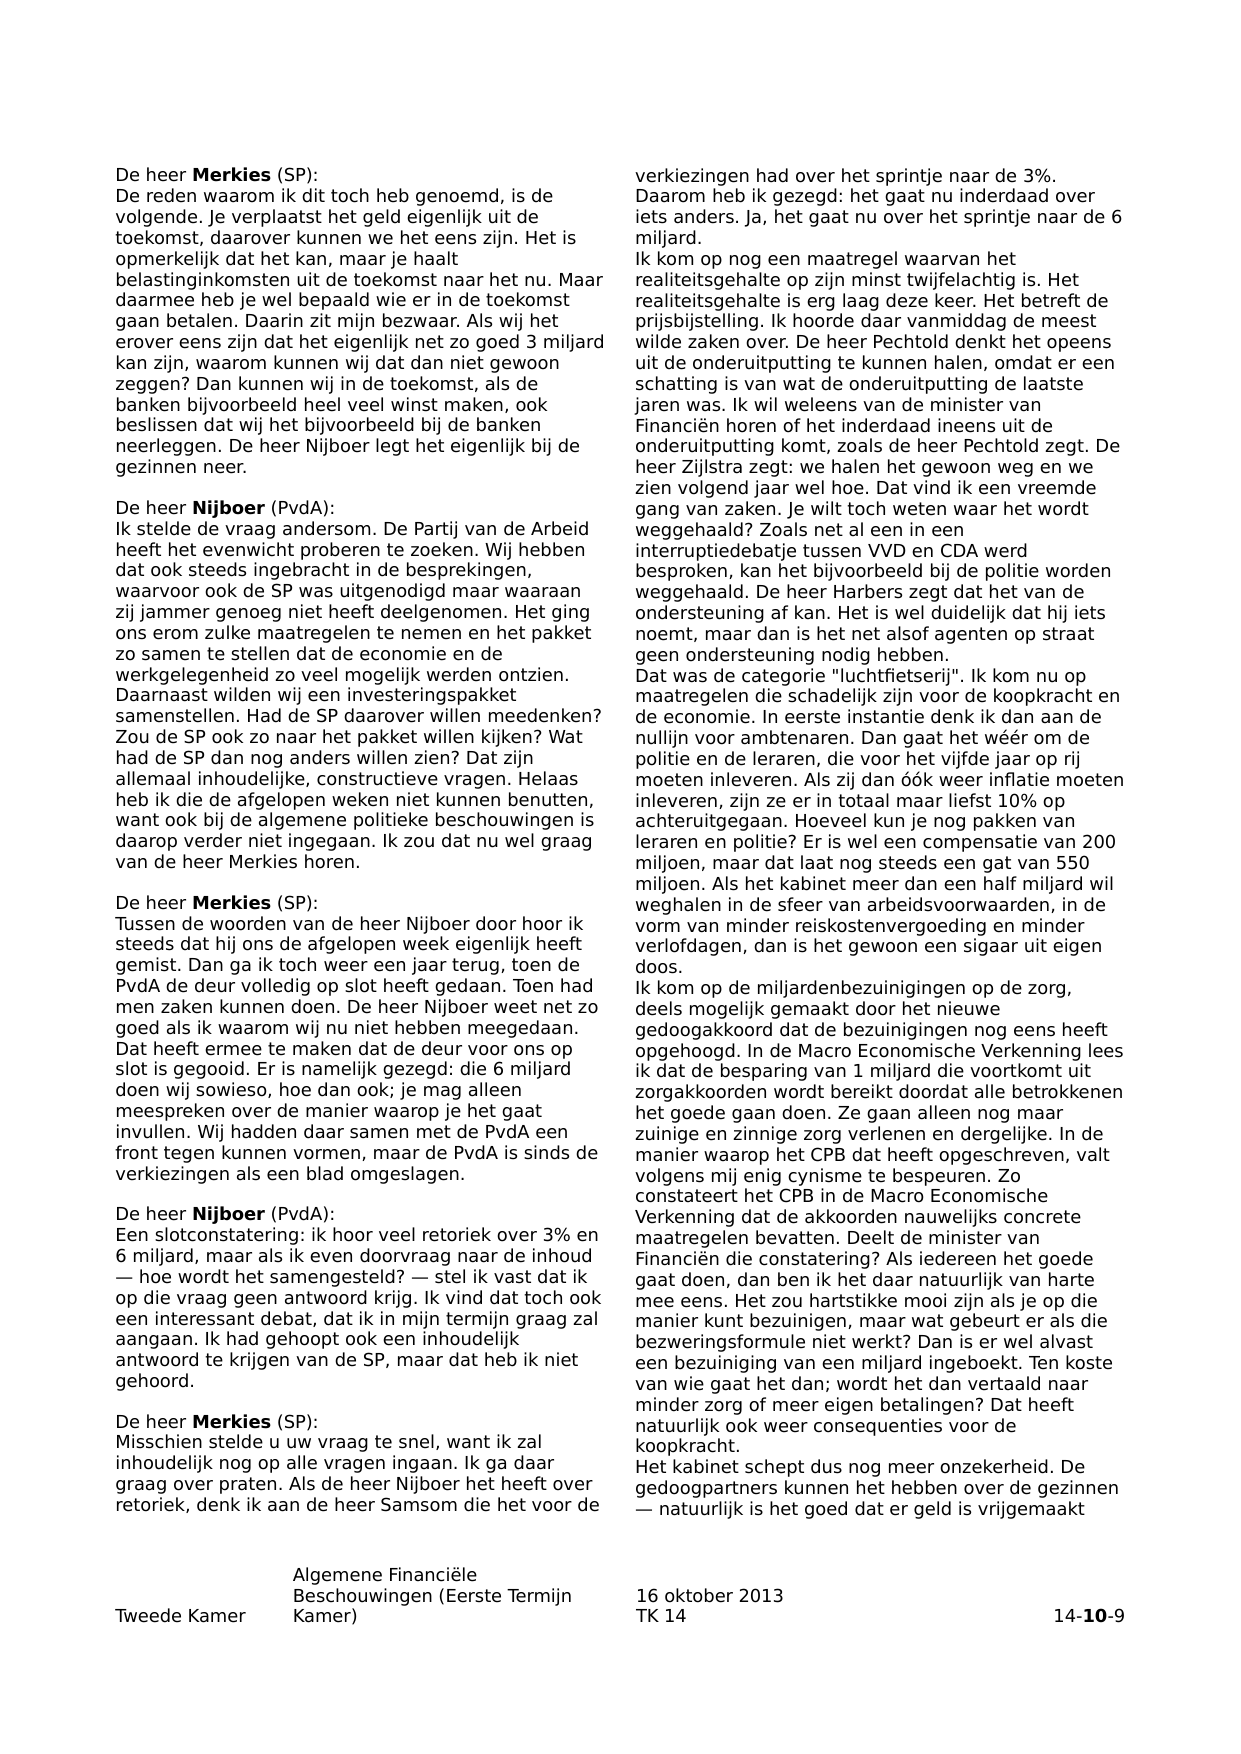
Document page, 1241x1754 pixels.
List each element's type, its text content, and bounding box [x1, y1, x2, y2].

text De heer Merkies (SP): [115, 893, 605, 913]
text De heer Nijboer (PvdA): [115, 1204, 605, 1225]
text De heer Nijboer (PvdA): [115, 498, 605, 518]
text verkiezingen had over het sprintje naar de 3%. Daarom heb ik gezegd: het gaat nu inderdaad over iets anders. Ja, het gaat nu over het sprintje naar de 6 miljard. [635, 165, 1125, 249]
text Ik stelde de vraag andersom. De Partij van de Arbeid heeft het evenwicht proberen te zoeken. Wij hebben dat ook steeds ingebracht in de besprekingen, waarvoor ook de SP was uitgenodigd maar waaraan zij jammer genoeg niet heeft deelgenomen. Het ging ons erom zulke maatregelen te nemen en het pakket zo samen te stellen dat de economie en de werkgelegenheid zo veel mogelijk werden ontzien. Daarnaast wilden wij een investeringspakket samenstellen. Had de SP daarover willen meedenken? Zou de SP ook zo naar het pakket willen kijken? Wat had de SP dan nog anders willen zien? Dat zijn allemaal inhoudelijke, constructieve vragen. Helaas heb ik die de afgelopen weken niet kunnen benutten, want ook bij de algemene politieke beschouwingen is daarop verder niet ingegaan. Ik zou dat nu wel graag van de heer Merkies horen. [115, 518, 605, 873]
text Ik kom op nog een maatregel waarvan het realiteitsgehalte op zijn minst twijfelachtig is. Het realiteitsgehalte is erg laag deze keer. Het betreft de prijsbijstelling. Ik hoorde daar vanmiddag de meest wilde zaken over. De heer Pechtold denkt het opeens uit de onderuitputting te kunnen halen, omdat er een schatting is van wat de onderuitputting de laatste jaren was. Ik wil weleens van de minister van Financiën horen of het inderdaad ineens uit de onderuitputting komt, zoals de heer Pechtold zegt. De heer Zijlstra zegt: we halen het gewoon weg en we zien volgend jaar wel hoe. Dat vind ik een vreemde gang van zaken. Je wilt toch weten waar het wordt weggehaald? Zoals net al een in een interruptiedebatje tussen VVD en CDA werd besproken, kan het bijvoorbeeld bij de politie worden weggehaald. De heer Harbers zegt dat het van de ondersteuning af kan. Het is wel duidelijk dat hij iets noemt, maar dan is het net alsof agenten op straat geen ondersteuning nodig hebben. [635, 249, 1125, 665]
text Het kabinet schept dus nog meer onzekerheid. De gedoogpartners kunnen het hebben over de gezinnen — natuurlijk is het goed dat er geld is vrijgemaakt [635, 1457, 1125, 1519]
text De heer Merkies (SP): [115, 165, 605, 186]
text Dat was de categorie "luchtfietserij". Ik kom nu op maatregelen die schadelijk zijn voor de koopkracht en de economie. In eerste instantie denk ik dan aan de nullijn voor ambtenaren. Dan gaat het wéér om de politie en de leraren, die voor het vijfde jaar op rij moeten inleveren. Als zij dan óók weer inflatie moeten inleveren, zijn ze er in totaal maar liefst 10% op achteruitgegaan. Hoeveel kun je nog pakken van leraren en politie? Er is wel een compensatie van 200 miljoen, maar dat laat nog steeds een gat van 550 miljoen. Als het kabinet meer dan een half miljard wil weghalen in de sfeer van arbeidsvoorwaarden, in de vorm van minder reiskostenvergoeding en minder verlofdagen, dan is het gewoon een sigaar uit eigen doos. [635, 665, 1125, 978]
text Tussen de woorden van de heer Nijboer door hoor ik steeds dat hij ons de afgelopen week eigenlijk heeft gemist. Dan ga ik toch weer een jaar terug, toen de PvdA de deur volledig op slot heeft gedaan. Toen had men zaken kunnen doen. De heer Nijboer weet net zo goed als ik waarom wij nu niet hebben meegedaan. Dat heeft ermee te maken dat de deur voor ons op slot is gegooid. Er is namelijk gezegd: die 6 miljard doen wij sowieso, hoe dan ook; je mag alleen meespreken over de manier waarop je het gaat invullen. Wij hadden daar samen met de PvdA een front tegen kunnen vormen, maar de PvdA is sinds de verkiezingen als een blad omgeslagen. [115, 913, 605, 1184]
text Ik kom op de miljardenbezuinigingen op de zorg, deels mogelijk gemaakt door het nieuwe gedoogakkoord dat de bezuinigingen nog eens heeft opgehoogd. In de Macro Economische Verkenning lees ik dat de besparing van 1 miljard die voortkomt uit zorgakkoorden wordt bereikt doordat alle betrokkenen het goede gaan doen. Ze gaan alleen nog maar zuinige en zinnige zorg verlenen en dergelijke. In de manier waarop het CPB dat heeft opgeschreven, valt volgens mij enig cynisme te bespeuren. Zo constateert het CPB in de Macro Economische Verkenning dat de akkoorden nauwelijks concrete maatregelen bevatten. Deelt de minister van Financiën die constatering? Als iedereen het goede gaat doen, dan ben ik het daar natuurlijk van harte mee eens. Het zou hartstikke mooi zijn als je op die manier kunt bezuinigen, maar wat gebeurt er als die bezweringsformule niet werkt? Dan is er wel alvast een bezuiniging van een miljard ingeboekt. Ten koste van wie gaat het dan; wordt het dan vertaald naar minder zorg of meer eigen betalingen? Dat heeft natuurlijk ook weer consequenties voor de koopkracht. [635, 978, 1125, 1457]
text De reden waarom ik dit toch heb genoemd, is de volgende. Je verplaatst het geld eigenlijk uit de toekomst, daarover kunnen we het eens zijn. Het is opmerkelijk dat het kan, maar je haalt belastinginkomsten uit de toekomst naar het nu. Maar daarmee heb je wel bepaald wie er in de toekomst gaan betalen. Daarin zit mijn bezwaar. Als wij het erover eens zijn dat het eigenlijk net zo goed 3 miljard kan zijn, waarom kunnen wij dat dan niet gewoon zeggen? Dan kunnen wij in de toekomst, als de banken bijvoorbeeld heel veel winst maken, ook beslissen dat wij het bijvoorbeeld bij de banken neerleggen. De heer Nijboer legt het eigenlijk bij de gezinnen neer. [115, 186, 605, 478]
text Een slotconstatering: ik hoor veel retoriek over 3% en 6 miljard, maar als ik even doorvraag naar de inhoud — hoe wordt het samengesteld? — stel ik vast dat ik op die vraag geen antwoord krijg. Ik vind dat toch ook een interessant debat, dat ik in mijn termijn graag zal aangaan. Ik had gehoopt ook een inhoudelijk antwoord te krijgen van de SP, maar dat heb ik niet gehoord. [115, 1225, 605, 1392]
text De heer Merkies (SP): [115, 1412, 605, 1432]
text Misschien stelde u uw vraag te snel, want ik zal inhoudelijk nog op alle vragen ingaan. Ik ga daar graag over praten. Als de heer Nijboer het heeft over retoriek, denk ik aan de heer Samsom die het voor de [115, 1432, 605, 1516]
